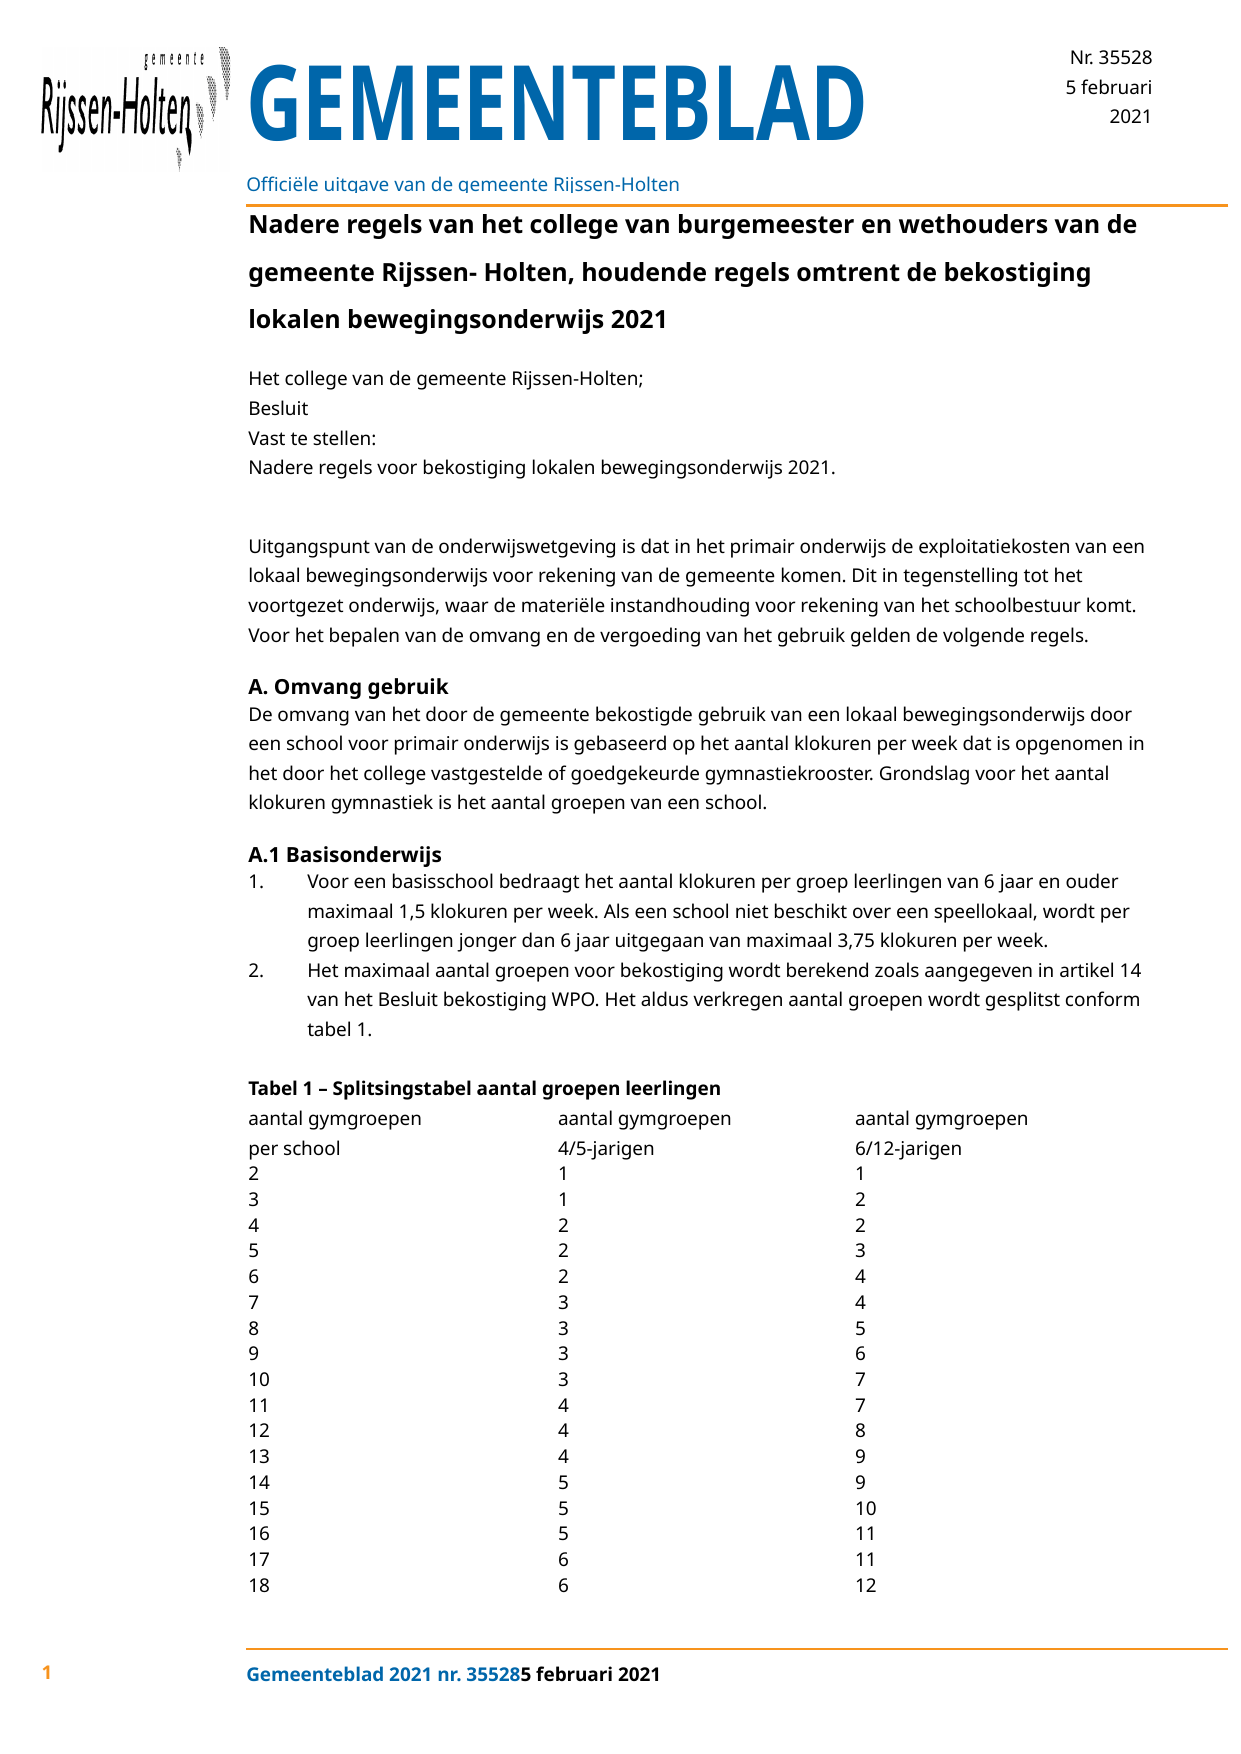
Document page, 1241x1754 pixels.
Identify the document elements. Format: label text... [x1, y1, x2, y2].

table_cell 9 [248, 1341, 558, 1366]
table_cell 7 [248, 1289, 558, 1315]
table_cell 12 [248, 1418, 558, 1443]
text Uitgangspunt van de onderwijswetgeving is dat in het primair onderwijs de exploitatiekosten van een lokaal bewegingsonderwijs voor rekening van de gemeente komen. Dit in tegenstelling tot het voortgezet onderwijs, waar de materiële instandhouding voor rekening van het schoolbestuur komt. Voor het bepalen van de omvang en de vergoeding van het gebruik gelden de volgende regels. [248, 533, 1152, 648]
table_cell 2 [855, 1186, 1152, 1212]
table_cell 6 [558, 1546, 855, 1572]
table_cell 4 [855, 1263, 1152, 1289]
table_cell 2 [248, 1160, 558, 1186]
table_cell 3 [558, 1341, 855, 1366]
table_cell 5 [558, 1469, 855, 1495]
text Besluit [248, 395, 1152, 421]
table_cell 4 [855, 1289, 1152, 1315]
table_cell 4 [558, 1444, 855, 1469]
table_cell 2 [558, 1238, 855, 1263]
table_cell 12 [855, 1572, 1152, 1598]
table_cell 2 [558, 1212, 855, 1238]
text Nadere regels van het college van burgemeester en wethouders van de gemeente Rijssen- Holten, houdende regels omtrent de bekostiging lokalen bewegingsonderwijs 2021 [248, 207, 1152, 336]
text De omvang van het door de gemeente bekostigde gebruik van een lokaal bewegingsonderwijs door een school voor primair onderwijs is gebaseerd op het aantal klokuren per week dat is opgenomen in het door het college vastgestelde of goedgekeurde gymnastiekrooster. Grondslag voor het aantal klokuren gymnastiek is het aantal groepen van een school. [248, 701, 1152, 815]
table_cell 3 [558, 1315, 855, 1341]
table_cell 7 [855, 1366, 1152, 1392]
table_cell 10 [248, 1366, 558, 1392]
table_cell 4 [558, 1418, 855, 1443]
table_cell 11 [855, 1546, 1152, 1572]
table_cell 5 [558, 1495, 855, 1521]
table_cell 3 [558, 1366, 855, 1392]
table_cell 18 [248, 1572, 558, 1598]
table_cell 6 [248, 1263, 558, 1289]
table_cell 4 [558, 1392, 855, 1418]
text A. Omvang gebruik [248, 672, 1152, 701]
text A.1 Basisonderwijs [248, 840, 1152, 868]
table_cell 14 [248, 1469, 558, 1495]
table_cell 17 [248, 1546, 558, 1572]
table_cell 11 [855, 1521, 1152, 1546]
table_cell 10 [855, 1495, 1152, 1521]
table_cell 15 [248, 1495, 558, 1521]
table_cell 5 [248, 1238, 558, 1263]
table_cell 1 [558, 1186, 855, 1212]
text Nadere regels voor bekostiging lokalen bewegingsonderwijs 2021. [248, 454, 1152, 480]
table_cell 2 [558, 1263, 855, 1289]
text Het college van de gemeente Rijssen-Holten; [248, 366, 1152, 391]
table_cell 1 [558, 1160, 855, 1186]
table_cell 6 [558, 1572, 855, 1598]
table_cell 8 [248, 1315, 558, 1341]
list Het maximaal aantal groepen voor bekostiging wordt berekend zoals aangegeven in artikel 14 van het Besluit bekostiging WPO. Het aldus verkregen aantal groepen wordt gesplitst conform tabel 1. [248, 957, 1152, 1042]
text Tabel 1 – Splitsingstabel aantal groepen leerlingen [248, 1075, 1152, 1101]
table_cell 6 [855, 1341, 1152, 1366]
table_cell 11 [248, 1392, 558, 1418]
table_cell 9 [855, 1469, 1152, 1495]
table_cell 3 [855, 1238, 1152, 1263]
table_cell 5 [558, 1521, 855, 1546]
table_header aantal gymgroepen 6/12-jarigen [855, 1105, 1152, 1160]
table_cell 7 [855, 1392, 1152, 1418]
picture [41, 47, 231, 172]
table_cell 9 [855, 1444, 1152, 1469]
table_header aantal gymgroepen 4/5-jarigen [558, 1105, 855, 1160]
table_cell 1 [855, 1160, 1152, 1186]
table_cell 2 [855, 1212, 1152, 1238]
table_cell 8 [855, 1418, 1152, 1443]
table_cell 16 [248, 1521, 558, 1546]
table_cell 13 [248, 1444, 558, 1469]
table_header aantal gymgroepen per school [248, 1105, 558, 1160]
table_cell 4 [248, 1212, 558, 1238]
table_cell 3 [558, 1289, 855, 1315]
table_cell 3 [248, 1186, 558, 1212]
list Voor een basisschool bedraagt het aantal klokuren per groep leerlingen van 6 jaar en ouder maximaal 1,5 klokuren per week. Als een school niet beschikt over een speellokaal, wordt per groep leerlingen jonger dan 6 jaar uitgegaan van maximaal 3,75 klokuren per week. [248, 868, 1152, 953]
text Vast te stellen: [248, 425, 1152, 450]
table_cell 5 [855, 1315, 1152, 1341]
